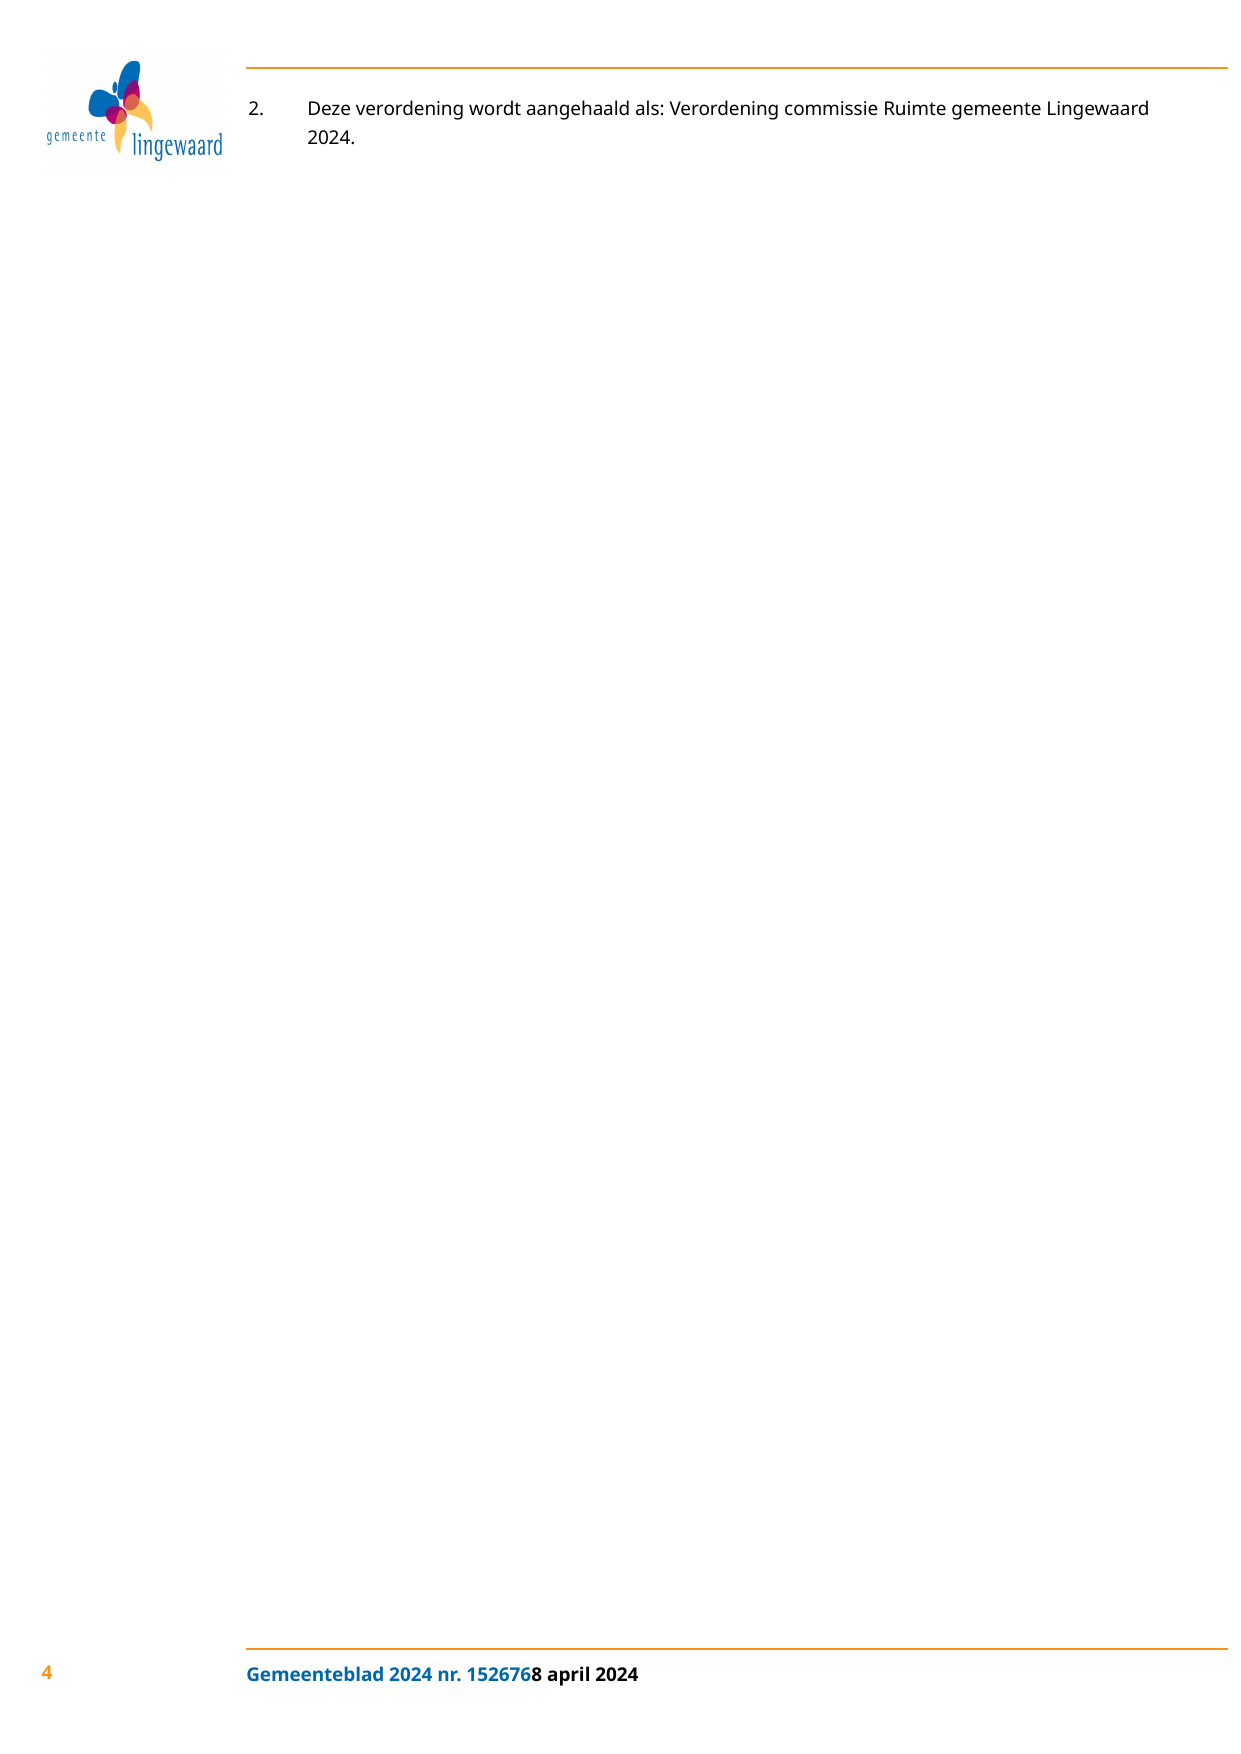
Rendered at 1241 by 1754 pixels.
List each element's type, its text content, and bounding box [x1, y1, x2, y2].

list Deze verordening wordt aangehaald als: Verordening commissie Ruimte gemeente Lingewaard 2024. [248, 95, 1152, 150]
picture [41, 47, 231, 172]
